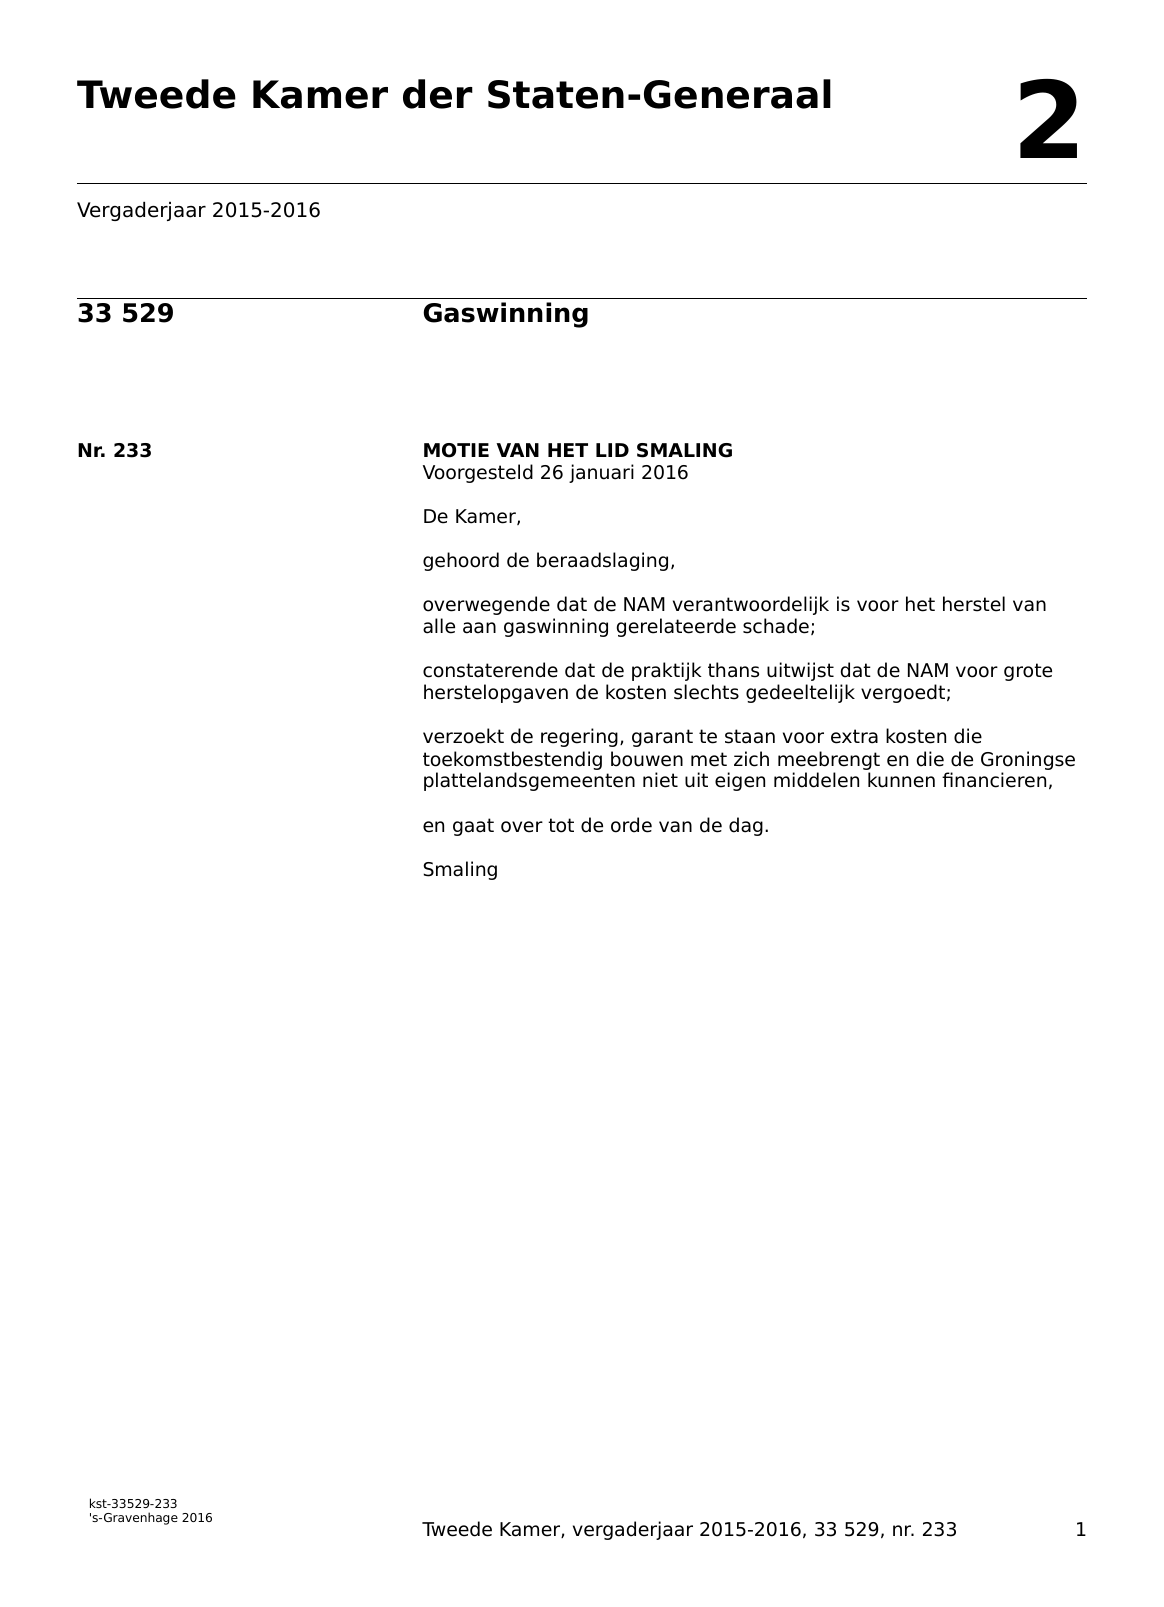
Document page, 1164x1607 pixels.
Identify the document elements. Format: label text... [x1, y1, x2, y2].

table_cell Vergaderjaar 2015-2016 [77, 184, 1087, 298]
subtitle 33 529 Gaswinning [77, 299, 1087, 329]
table_header Tweede Kamer der Staten-Generaal [77, 59, 886, 183]
text en gaat over tot de orde van de dag. [422, 814, 1087, 837]
text verzoekt de regering, garant te staan voor extra kosten die toekomstbestendig bouwen met zich meebrengt en die de Groningse plattelandsgemeenten niet uit eigen middelen kunnen financieren, [422, 726, 1087, 792]
text Smaling [422, 859, 1087, 881]
text De Kamer, [422, 506, 1087, 528]
text constaterende dat de praktijk thans uitwijst dat de NAM voor grote herstelopgaven de kosten slechts gedeeltelijk vergoedt; [422, 660, 1087, 704]
text 's-Gravenhage 2016 [88, 1511, 323, 1525]
table_header 2 [886, 59, 1087, 183]
subtitle Nr. 233 MOTIE VAN HET LID SMALING [77, 440, 1087, 462]
text kst-33529-233 [88, 1497, 323, 1511]
text gehoord de beraadslaging, [422, 550, 1087, 572]
text overwegende dat de NAM verantwoordelijk is voor het herstel van alle aan gaswinning gerelateerde schade; [422, 594, 1087, 638]
text Voorgesteld 26 januari 2016 [422, 462, 1087, 484]
